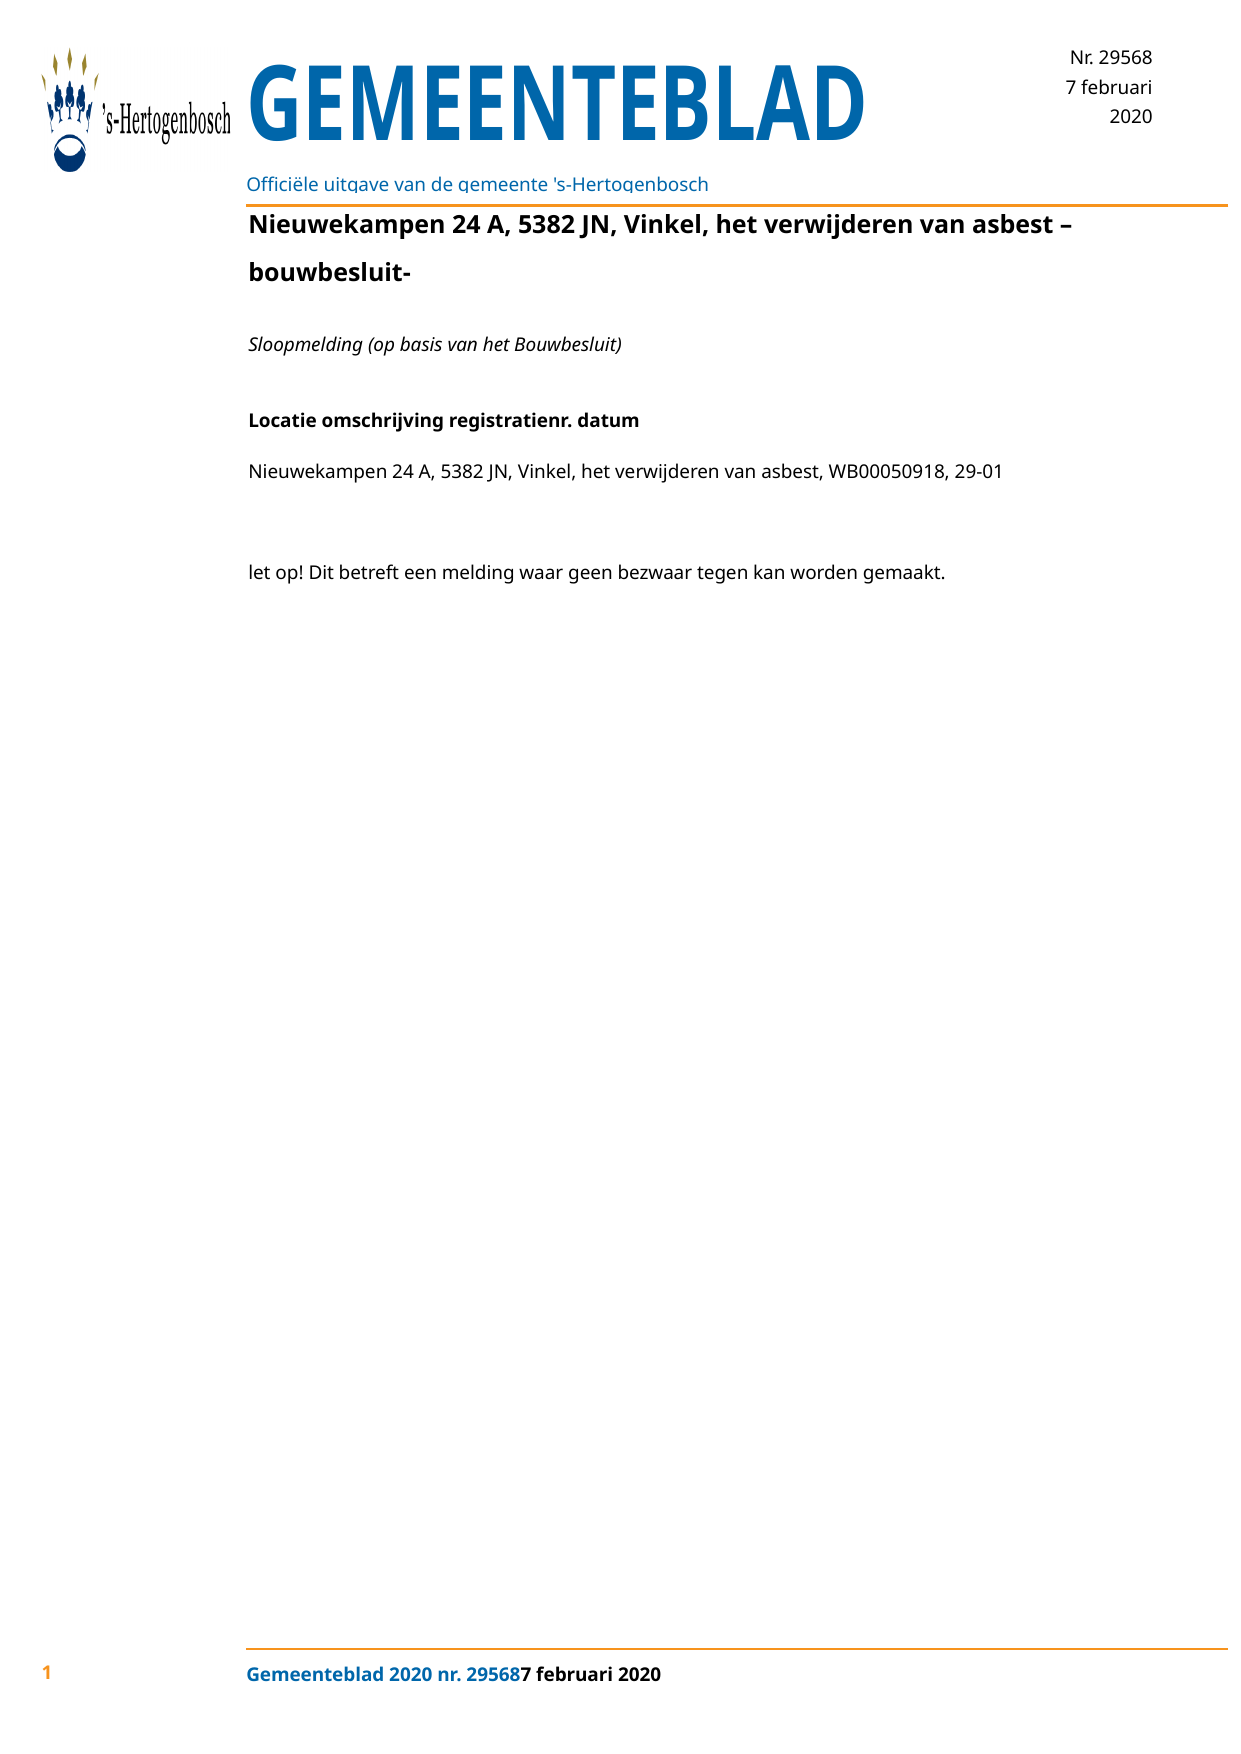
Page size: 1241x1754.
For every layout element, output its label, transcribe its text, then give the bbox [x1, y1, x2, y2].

text let op! Dit betreft een melding waar geen bezwaar tegen kan worden gemaakt. [248, 559, 1152, 584]
text Locatie omschrijving registratienr. datum [248, 408, 1152, 433]
text Nieuwekampen 24 A, 5382 JN, Vinkel, het verwijderen van asbest, WB00050918, 29-01 [248, 458, 1152, 484]
text Nieuwekampen 24 A, 5382 JN, Vinkel, het verwijderen van asbest –bouwbesluit- [248, 207, 1152, 288]
text Sloopmelding (op basis van het Bouwbesluit) [248, 331, 1152, 357]
picture [41, 47, 231, 172]
